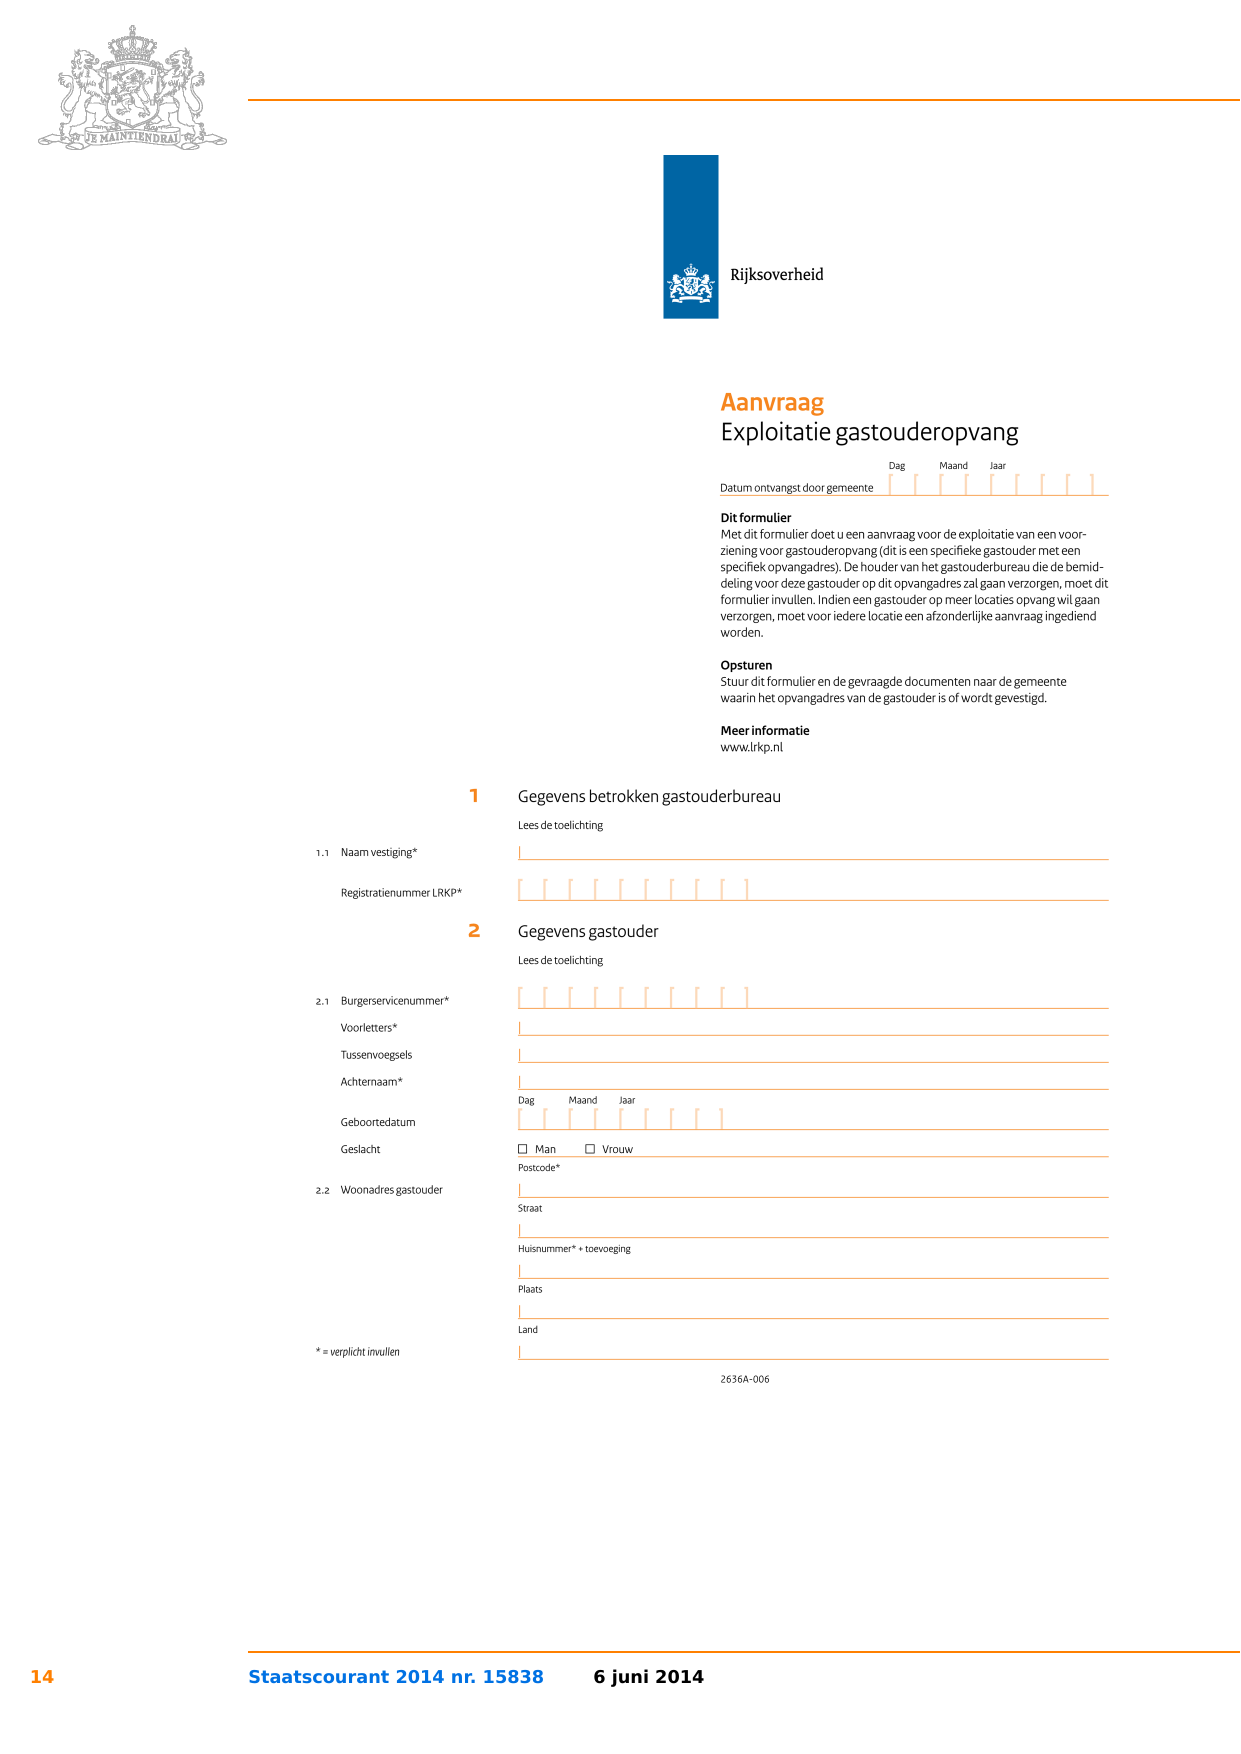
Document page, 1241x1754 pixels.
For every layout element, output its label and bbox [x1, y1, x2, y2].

picture [248, 155, 1134, 1407]
picture [38, 25, 227, 150]
